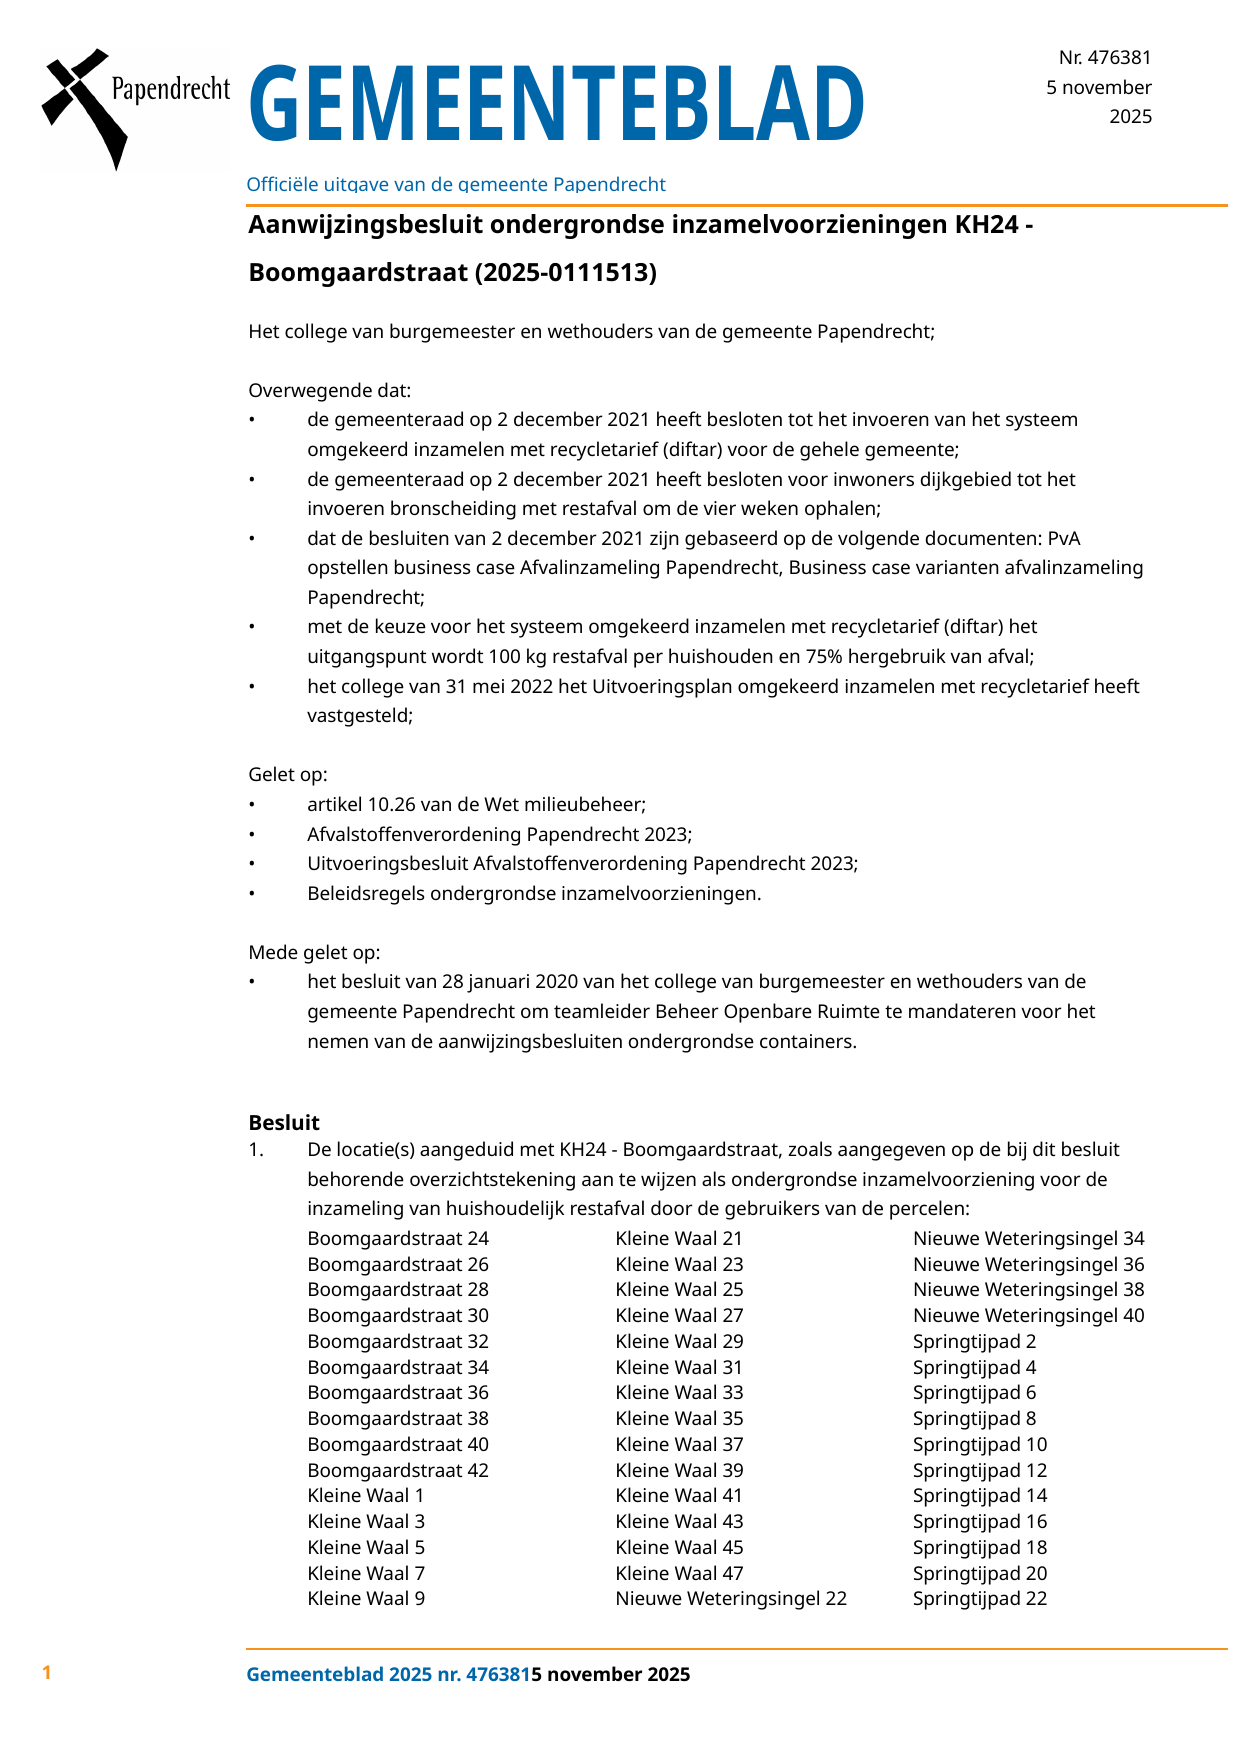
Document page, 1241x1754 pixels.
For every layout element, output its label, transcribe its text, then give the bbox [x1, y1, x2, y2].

table_cell Springtijpad 16 [854, 1508, 1152, 1534]
table_cell Boomgaardstraat 30 [248, 1303, 556, 1328]
table_cell Kleine Waal 7 [248, 1560, 556, 1585]
table_cell Nieuwe Weteringsingel 36 [854, 1251, 1152, 1277]
table_cell Kleine Waal 23 [556, 1251, 854, 1277]
text Besluit [248, 1108, 1152, 1136]
table_cell Springtijpad 2 [854, 1328, 1152, 1354]
list Uitvoeringsbesluit Afvalstoffenverordening Papendrecht 2023; [248, 850, 1152, 876]
list De locatie(s) aangeduid met KH24 - Boomgaardstraat, zoals aangegeven op de bij dit besluit behorende overzichtstekening aan te wijzen als ondergrondse inzamelvoorziening voor de inzameling van huishoudelijk restafval door de gebruikers van de percelen: [248, 1136, 1152, 1221]
table_cell Kleine Waal 5 [248, 1534, 556, 1560]
table_cell Boomgaardstraat 34 [248, 1354, 556, 1379]
list dat de besluiten van 2 december 2021 zijn gebaseerd op de volgende documenten: PvA opstellen business case Afvalinzameling Papendrecht, Business case varianten afvalinzameling Papendrecht; [248, 525, 1152, 610]
table_cell Nieuwe Weteringsingel 38 [854, 1277, 1152, 1302]
list het college van 31 mei 2022 het Uitvoeringsplan omgekeerd inzamelen met recycletarief heeft vastgesteld; [248, 673, 1152, 728]
table_cell Kleine Waal 27 [556, 1303, 854, 1328]
table_header Nieuwe Weteringsingel 34 [854, 1225, 1152, 1251]
table_cell Kleine Waal 33 [556, 1380, 854, 1405]
table_cell Boomgaardstraat 38 [248, 1405, 556, 1431]
table_cell Springtijpad 20 [854, 1560, 1152, 1585]
table_cell Nieuwe Weteringsingel 40 [854, 1303, 1152, 1328]
list Beleidsregels ondergrondse inzamelvoorzieningen. [248, 880, 1152, 906]
table_cell Boomgaardstraat 40 [248, 1431, 556, 1457]
text Het college van burgemeester en wethouders van de gemeente Papendrecht; [248, 318, 1152, 344]
table_cell Kleine Waal 39 [556, 1457, 854, 1482]
table_cell Boomgaardstraat 28 [248, 1277, 556, 1302]
table_cell Kleine Waal 45 [556, 1534, 854, 1560]
table_cell Boomgaardstraat 42 [248, 1457, 556, 1482]
table_cell Nieuwe Weteringsingel 22 [556, 1585, 854, 1611]
table_cell Springtijpad 18 [854, 1534, 1152, 1560]
table_header Kleine Waal 21 [556, 1225, 854, 1251]
picture [41, 47, 231, 172]
table_cell Boomgaardstraat 26 [248, 1251, 556, 1277]
table_cell Kleine Waal 3 [248, 1508, 556, 1534]
table_cell Kleine Waal 25 [556, 1277, 854, 1302]
table_cell Kleine Waal 1 [248, 1483, 556, 1508]
table_cell Kleine Waal 47 [556, 1560, 854, 1585]
text Overwegende dat: [248, 377, 1152, 403]
table_cell Springtijpad 14 [854, 1483, 1152, 1508]
table_cell Kleine Waal 43 [556, 1508, 854, 1534]
text Mede gelet op: [248, 939, 1152, 965]
table_cell Springtijpad 6 [854, 1380, 1152, 1405]
list de gemeenteraad op 2 december 2021 heeft besloten voor inwoners dijkgebied tot het invoeren bronscheiding met restafval om de vier weken ophalen; [248, 466, 1152, 521]
table_cell Kleine Waal 35 [556, 1405, 854, 1431]
table_cell Springtijpad 22 [854, 1585, 1152, 1611]
list de gemeenteraad op 2 december 2021 heeft besloten tot het invoeren van het systeem omgekeerd inzamelen met recycletarief (diftar) voor de gehele gemeente; [248, 407, 1152, 462]
list artikel 10.26 van de Wet milieubeheer; [248, 791, 1152, 817]
table_cell Kleine Waal 9 [248, 1585, 556, 1611]
table_cell Kleine Waal 37 [556, 1431, 854, 1457]
table_cell Boomgaardstraat 32 [248, 1328, 556, 1354]
table_cell Boomgaardstraat 36 [248, 1380, 556, 1405]
table_cell Springtijpad 10 [854, 1431, 1152, 1457]
text Gelet op: [248, 762, 1152, 787]
table_cell Kleine Waal 31 [556, 1354, 854, 1379]
list Afvalstoffenverordening Papendrecht 2023; [248, 821, 1152, 847]
text Aanwijzingsbesluit ondergrondse inzamelvoorzieningen KH24 - Boomgaardstraat (2025-0111513) [248, 207, 1152, 288]
table_cell Springtijpad 12 [854, 1457, 1152, 1482]
table_cell Springtijpad 8 [854, 1405, 1152, 1431]
list met de keuze voor het systeem omgekeerd inzamelen met recycletarief (diftar) het uitgangspunt wordt 100 kg restafval per huishouden en 75% hergebruik van afval; [248, 614, 1152, 669]
table_header Boomgaardstraat 24 [248, 1225, 556, 1251]
table_cell Springtijpad 4 [854, 1354, 1152, 1379]
table_cell Kleine Waal 29 [556, 1328, 854, 1354]
table_cell Kleine Waal 41 [556, 1483, 854, 1508]
list het besluit van 28 januari 2020 van het college van burgemeester en wethouders van de gemeente Papendrecht om teamleider Beheer Openbare Ruimte te mandateren voor het nemen van de aanwijzingsbesluiten ondergrondse containers. [248, 969, 1152, 1054]
